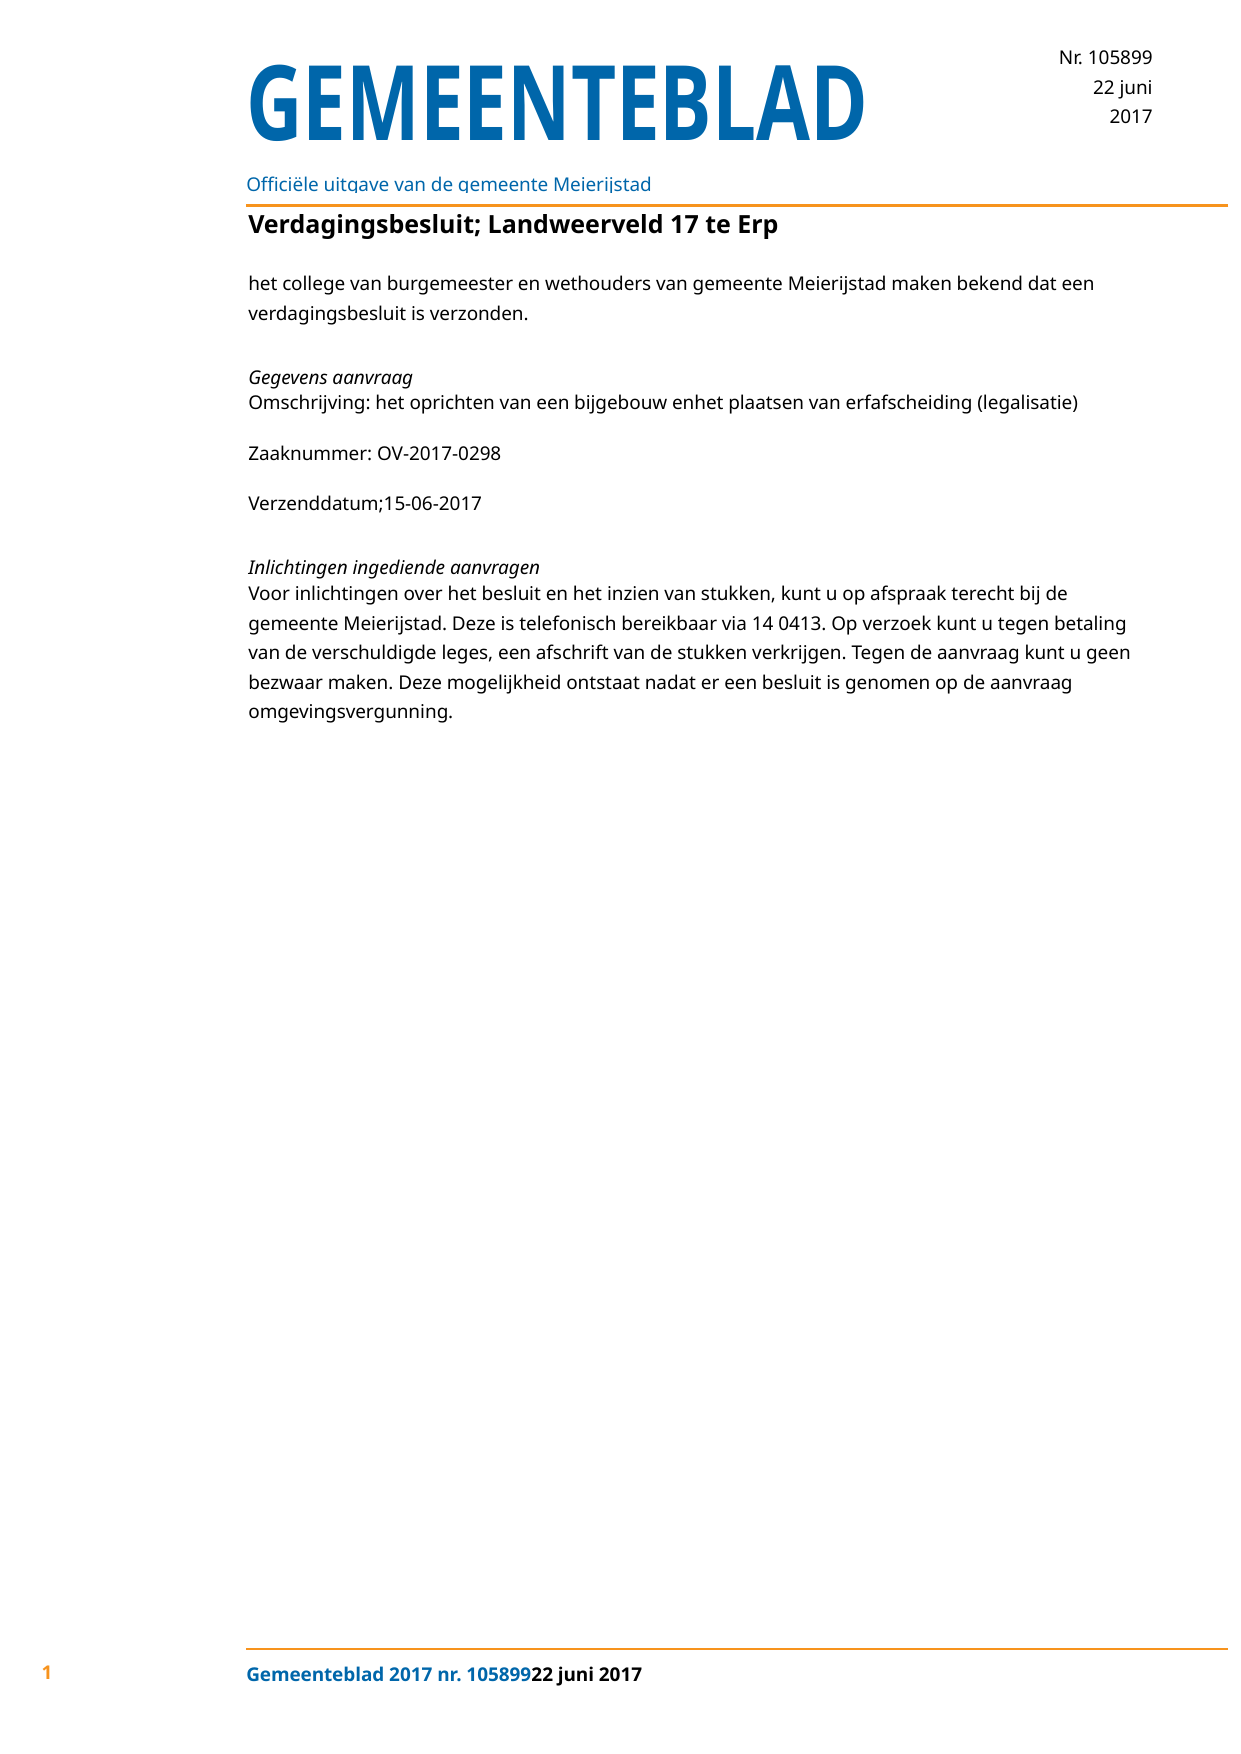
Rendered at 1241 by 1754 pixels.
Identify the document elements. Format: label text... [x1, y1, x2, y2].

text Omschrijving: het oprichten van een bijgebouw enhet plaatsen van erfafscheiding (legalisatie) [248, 389, 1152, 415]
text Verzenddatum;15-06-2017 [248, 490, 1152, 516]
text Gegevens aanvraag [248, 364, 1152, 389]
text Verdagingsbesluit; Landweerveld 17 te Erp [248, 207, 1152, 241]
text Inlichtingen ingediende aanvragen [248, 554, 1152, 580]
text Voor inlichtingen over het besluit en het inzien van stukken, kunt u op afspraak terecht bij de gemeente Meierijstad. Deze is telefonisch bereikbaar via 14 0413. Op verzoek kunt u tegen betaling van de verschuldigde leges, een afschrift van de stukken verkrijgen. Tegen de aanvraag kunt u geen bezwaar maken. Deze mogelijkheid ontstaat nadat er een besluit is genomen op de aanvraag omgevingsvergunning. [248, 580, 1152, 724]
picture [41, 47, 231, 172]
text het college van burgemeester en wethouders van gemeente Meierijstad maken bekend dat een verdagingsbesluit is verzonden. [248, 270, 1152, 326]
text Zaaknummer: OV-2017-0298 [248, 440, 1152, 466]
